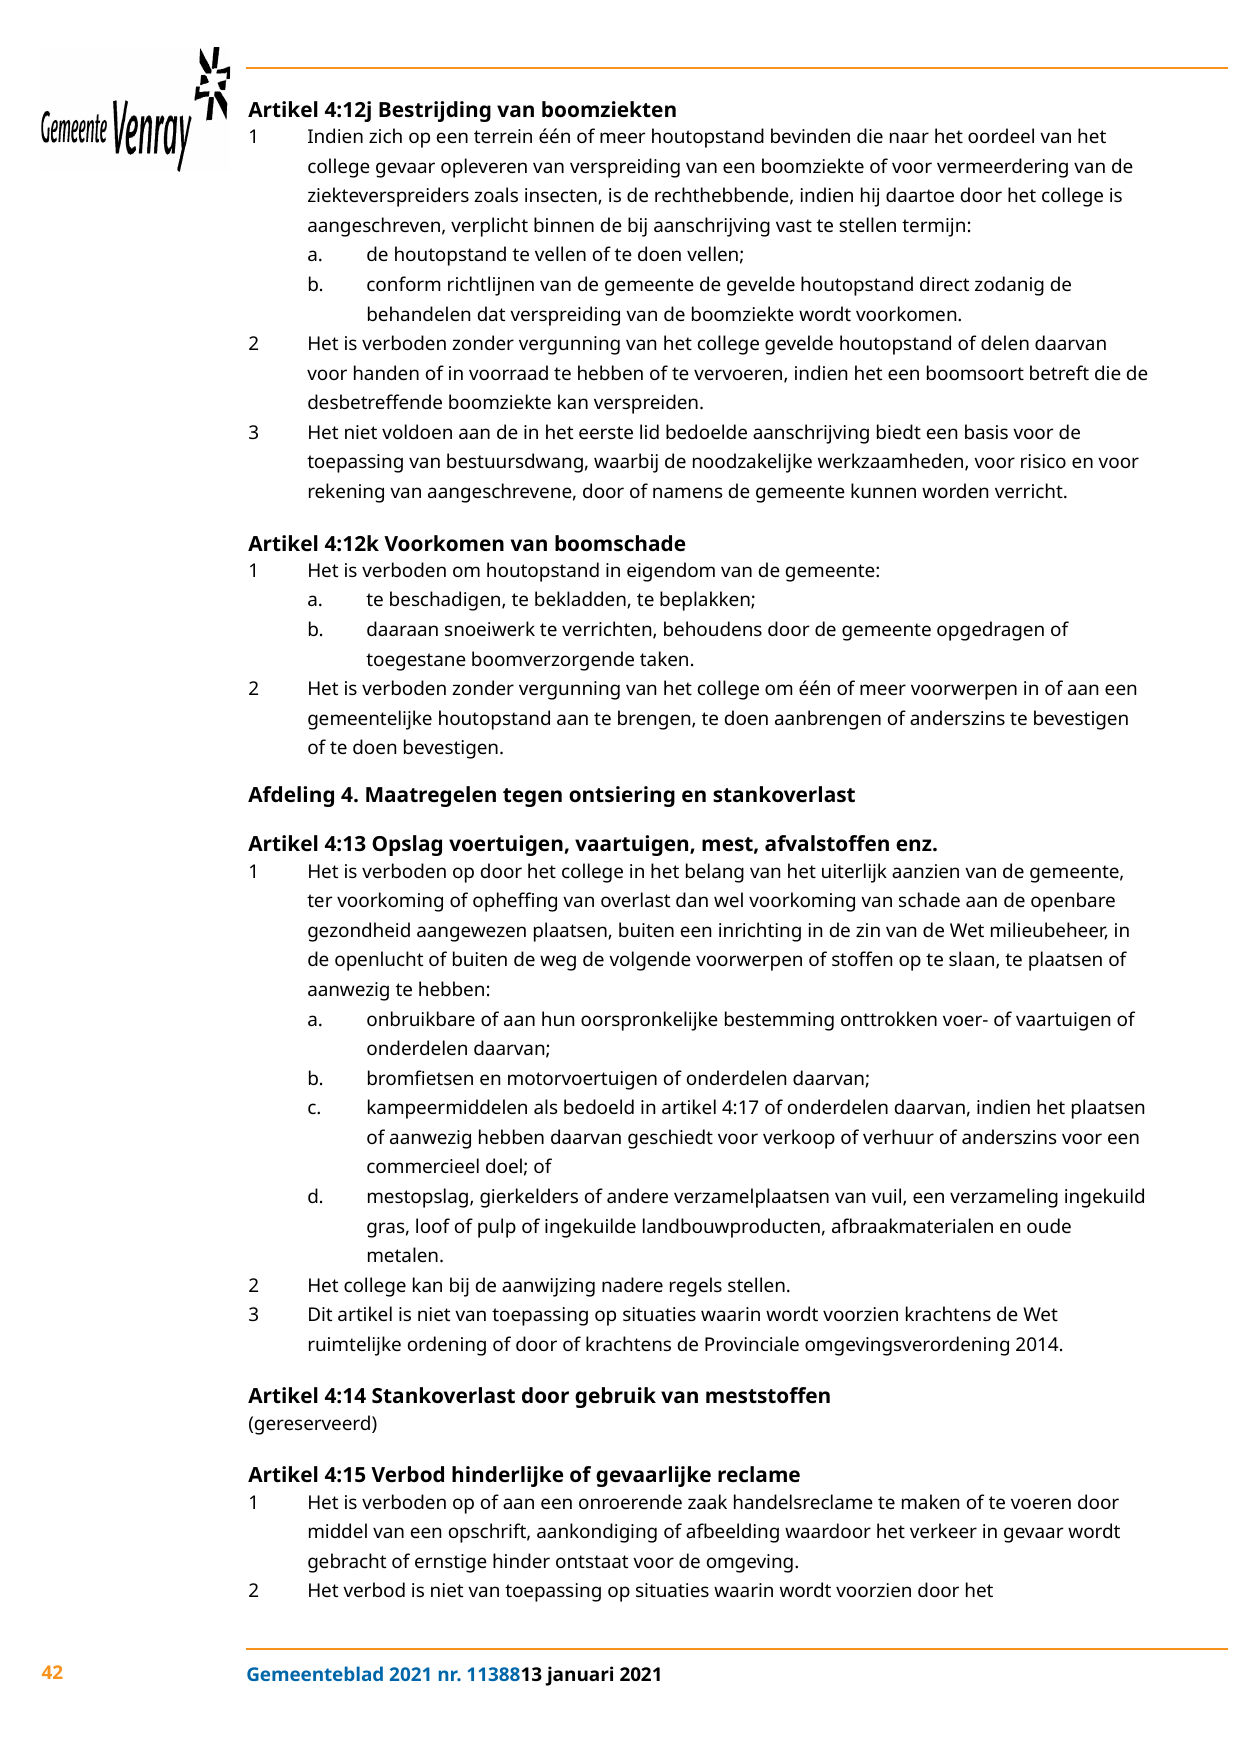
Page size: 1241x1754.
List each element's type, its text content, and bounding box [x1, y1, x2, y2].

text Afdeling 4. Maatregelen tegen ontsiering en stankoverlast [248, 780, 1152, 809]
list Dit artikel is niet van toepassing op situaties waarin wordt voorzien krachtens de Wet ruimtelijke ordening of door of krachtens de Provinciale omgevingsverordening 2014. [248, 1302, 1152, 1357]
list Het college kan bij de aanwijzing nadere regels stellen. [248, 1272, 1152, 1298]
list mestopslag, gierkelders of andere verzamelplaatsen van vuil, een verzameling ingekuild gras, loof of pulp of ingekuilde landbouwproducten, afbraakmaterialen en oude metalen. [307, 1183, 1152, 1268]
text Artikel 4:12j Bestrijding van boomziekten [248, 95, 1152, 123]
list Het is verboden zonder vergunning van het college gevelde houtopstand of delen daarvan voor handen of in voorraad te hebben of te vervoeren, indien het een boomsoort betreft die de desbetreffende boomziekte kan verspreiden. [248, 330, 1152, 415]
list te beschadigen, te bekladden, te beplakken; [307, 587, 1152, 612]
text Artikel 4:13 Opslag voertuigen, vaartuigen, mest, afvalstoffen enz. [248, 829, 1152, 858]
list onbruikbare of aan hun oorspronkelijke bestemming onttrokken voer- of vaartuigen of onderdelen daarvan; [307, 1006, 1152, 1061]
text Artikel 4:14 Stankoverlast door gebruik van meststoffen [248, 1382, 1152, 1410]
picture [41, 47, 231, 172]
list Indien zich op een terrein één of meer houtopstand bevinden die naar het oordeel van het college gevaar opleveren van verspreiding van een boomziekte of voor vermeerdering van de ziekteverspreiders zoals insecten, is de rechthebbende, indien hij daartoe door het college is aangeschreven, verplicht binnen de bij aanschrijving vast te stellen termijn: [248, 123, 1152, 238]
text (gereserveerd) [248, 1410, 1152, 1436]
text Artikel 4:12k Voorkomen van boomschade [248, 529, 1152, 557]
list Het niet voldoen aan de in het eerste lid bedoelde aanschrijving biedt een basis voor de toepassing van bestuursdwang, waarbij de noodzakelijke werkzaamheden, voor risico en voor rekening van aangeschrevene, door of namens de gemeente kunnen worden verricht. [248, 419, 1152, 504]
list Het is verboden zonder vergunning van het college om één of meer voorwerpen in of aan een gemeentelijke houtopstand aan te brengen, te doen aanbrengen of anderszins te bevestigen of te doen bevestigen. [248, 675, 1152, 760]
list bromfietsen en motorvoertuigen of onderdelen daarvan; [307, 1065, 1152, 1091]
list conform richtlijnen van de gemeente de gevelde houtopstand direct zodanig de behandelen dat verspreiding van de boomziekte wordt voorkomen. [307, 271, 1152, 326]
list Het verbod is niet van toepassing op situaties waarin wordt voorzien door het [248, 1578, 1152, 1603]
text Artikel 4:15 Verbod hinderlijke of gevaarlijke reclame [248, 1461, 1152, 1489]
list kampeermiddelen als bedoeld in artikel 4:17 of onderdelen daarvan, indien het plaatsen of aanwezig hebben daarvan geschiedt voor verkoop of verhuur of anderszins voor een commercieel doel; of [307, 1094, 1152, 1179]
list Het is verboden op of aan een onroerende zaak handelsreclame te maken of te voeren door middel van een opschrift, aankondiging of afbeelding waardoor het verkeer in gevaar wordt gebracht of ernstige hinder ontstaat voor de omgeving. [248, 1489, 1152, 1574]
list Het is verboden om houtopstand in eigendom van de gemeente: [248, 557, 1152, 583]
list daaraan snoeiwerk te verrichten, behoudens door de gemeente opgedragen of toegestane boomverzorgende taken. [307, 616, 1152, 672]
list Het is verboden op door het college in het belang van het uiterlijk aanzien van de gemeente, ter voorkoming of opheffing van overlast dan wel voorkoming van schade aan de openbare gezondheid aangewezen plaatsen, buiten een inrichting in de zin van de Wet milieubeheer, in de openlucht of buiten de weg de volgende voorwerpen of stoffen op te slaan, te plaatsen of aanwezig te hebben: [248, 858, 1152, 1002]
list de houtopstand te vellen of te doen vellen; [307, 242, 1152, 267]
